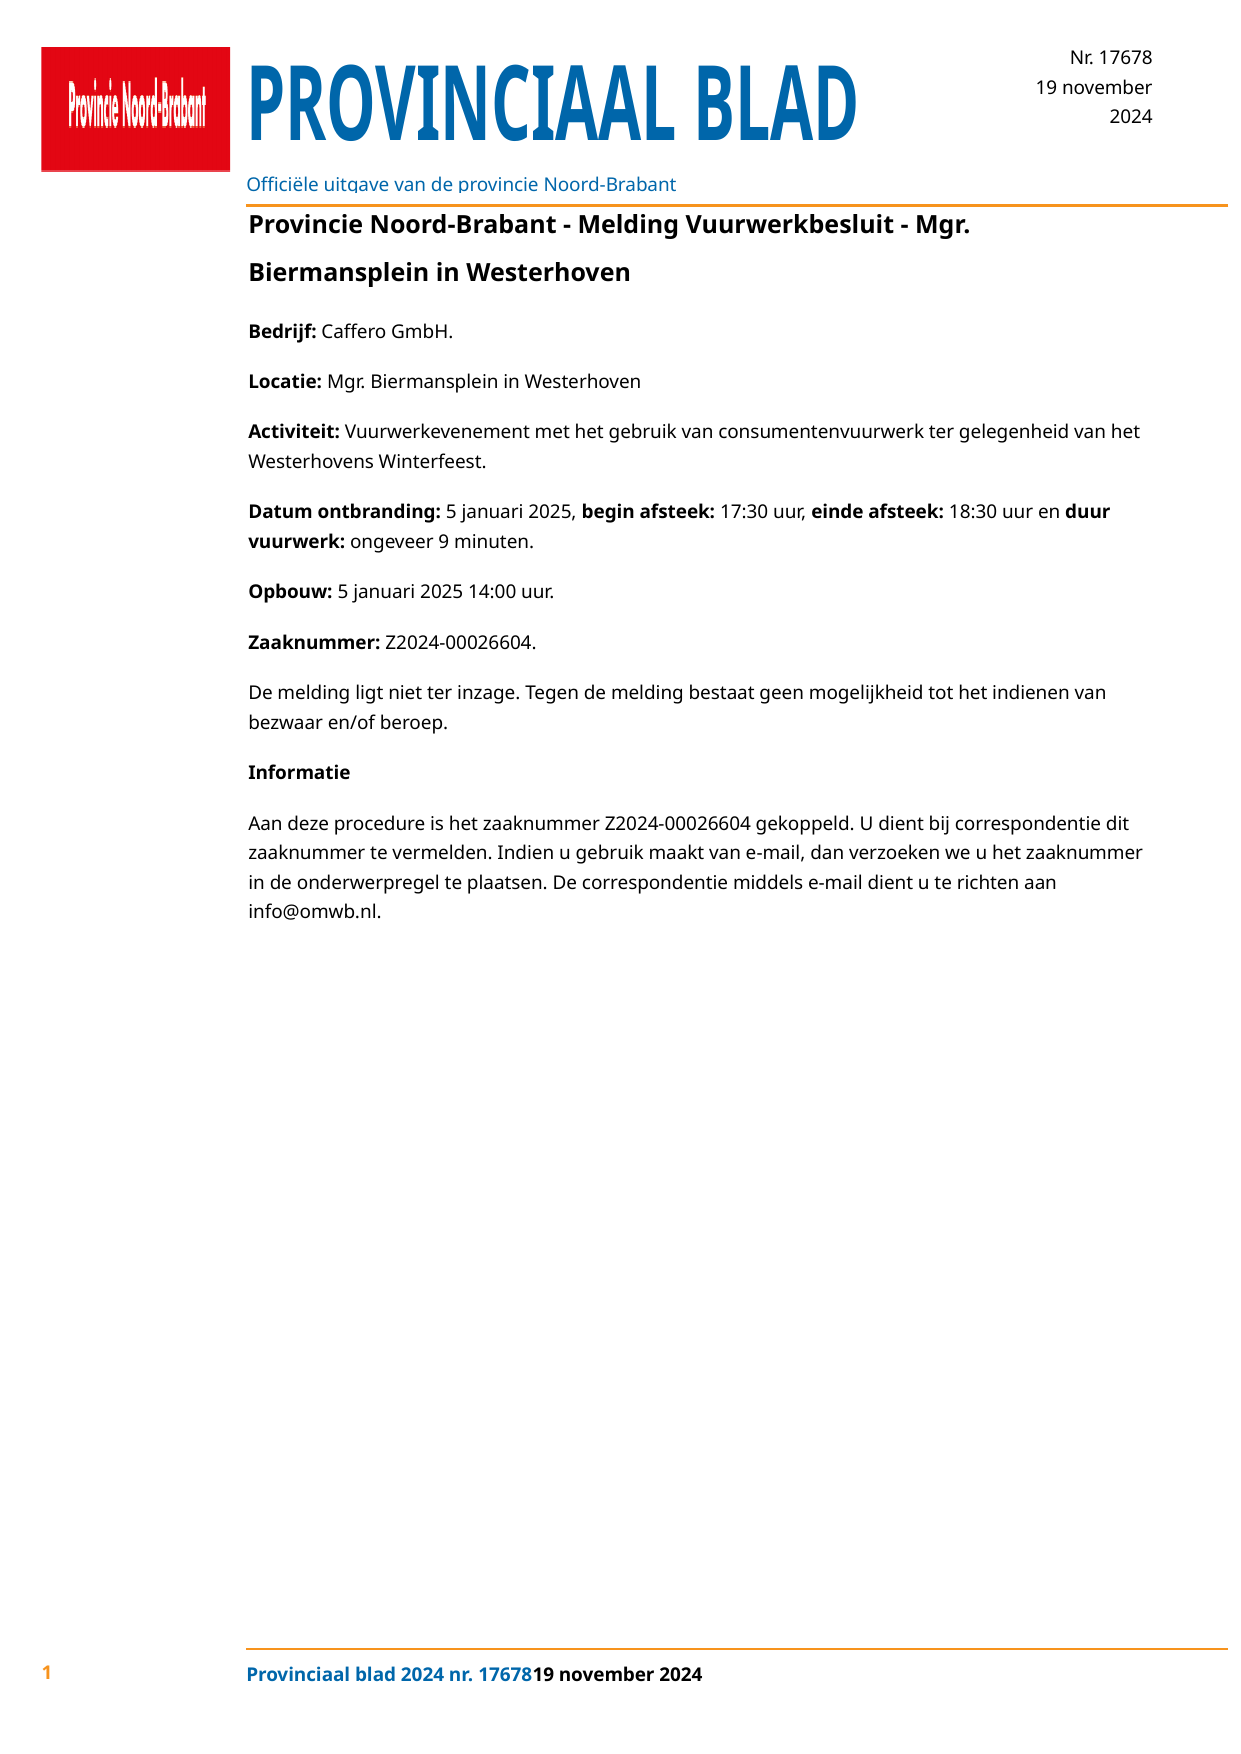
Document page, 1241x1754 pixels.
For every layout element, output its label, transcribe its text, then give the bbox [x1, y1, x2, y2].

text Provincie Noord-Brabant - Melding Vuurwerkbesluit - Mgr. Biermansplein in Westerhoven [248, 207, 1152, 288]
text Aan deze procedure is het zaaknummer Z2024-00026604 gekoppeld. U dient bij correspondentie dit zaaknummer te vermelden. Indien u gebruik maakt van e-mail, dan verzoeken we u het zaaknummer in de onderwerpregel te plaatsen. De correspondentie middels e-mail dient u te richten aan info@omwb.nl. [248, 810, 1152, 924]
text Informatie [248, 759, 1152, 785]
text Activiteit: Vuurwerkevenement met het gebruik van consumentenvuurwerk ter gelegenheid van het Westerhovens Winterfeest. [248, 419, 1152, 474]
text Locatie: Mgr. Biermansplein in Westerhoven [248, 368, 1152, 394]
text Opbouw: 5 januari 2025 14:00 uur. [248, 579, 1152, 604]
picture [41, 47, 231, 172]
text De melding ligt niet ter inzage. Tegen de melding bestaat geen mogelijkheid tot het indienen van bezwaar en/of beroep. [248, 679, 1152, 735]
text Datum ontbranding: 5 januari 2025, begin afsteek: 17:30 uur, einde afsteek: 18:30 uur en duur vuurwerk: ongeveer 9 minuten. [248, 499, 1152, 554]
text Bedrijf: Caffero GmbH. [248, 318, 1152, 344]
text Zaaknummer: Z2024-00026604. [248, 629, 1152, 655]
